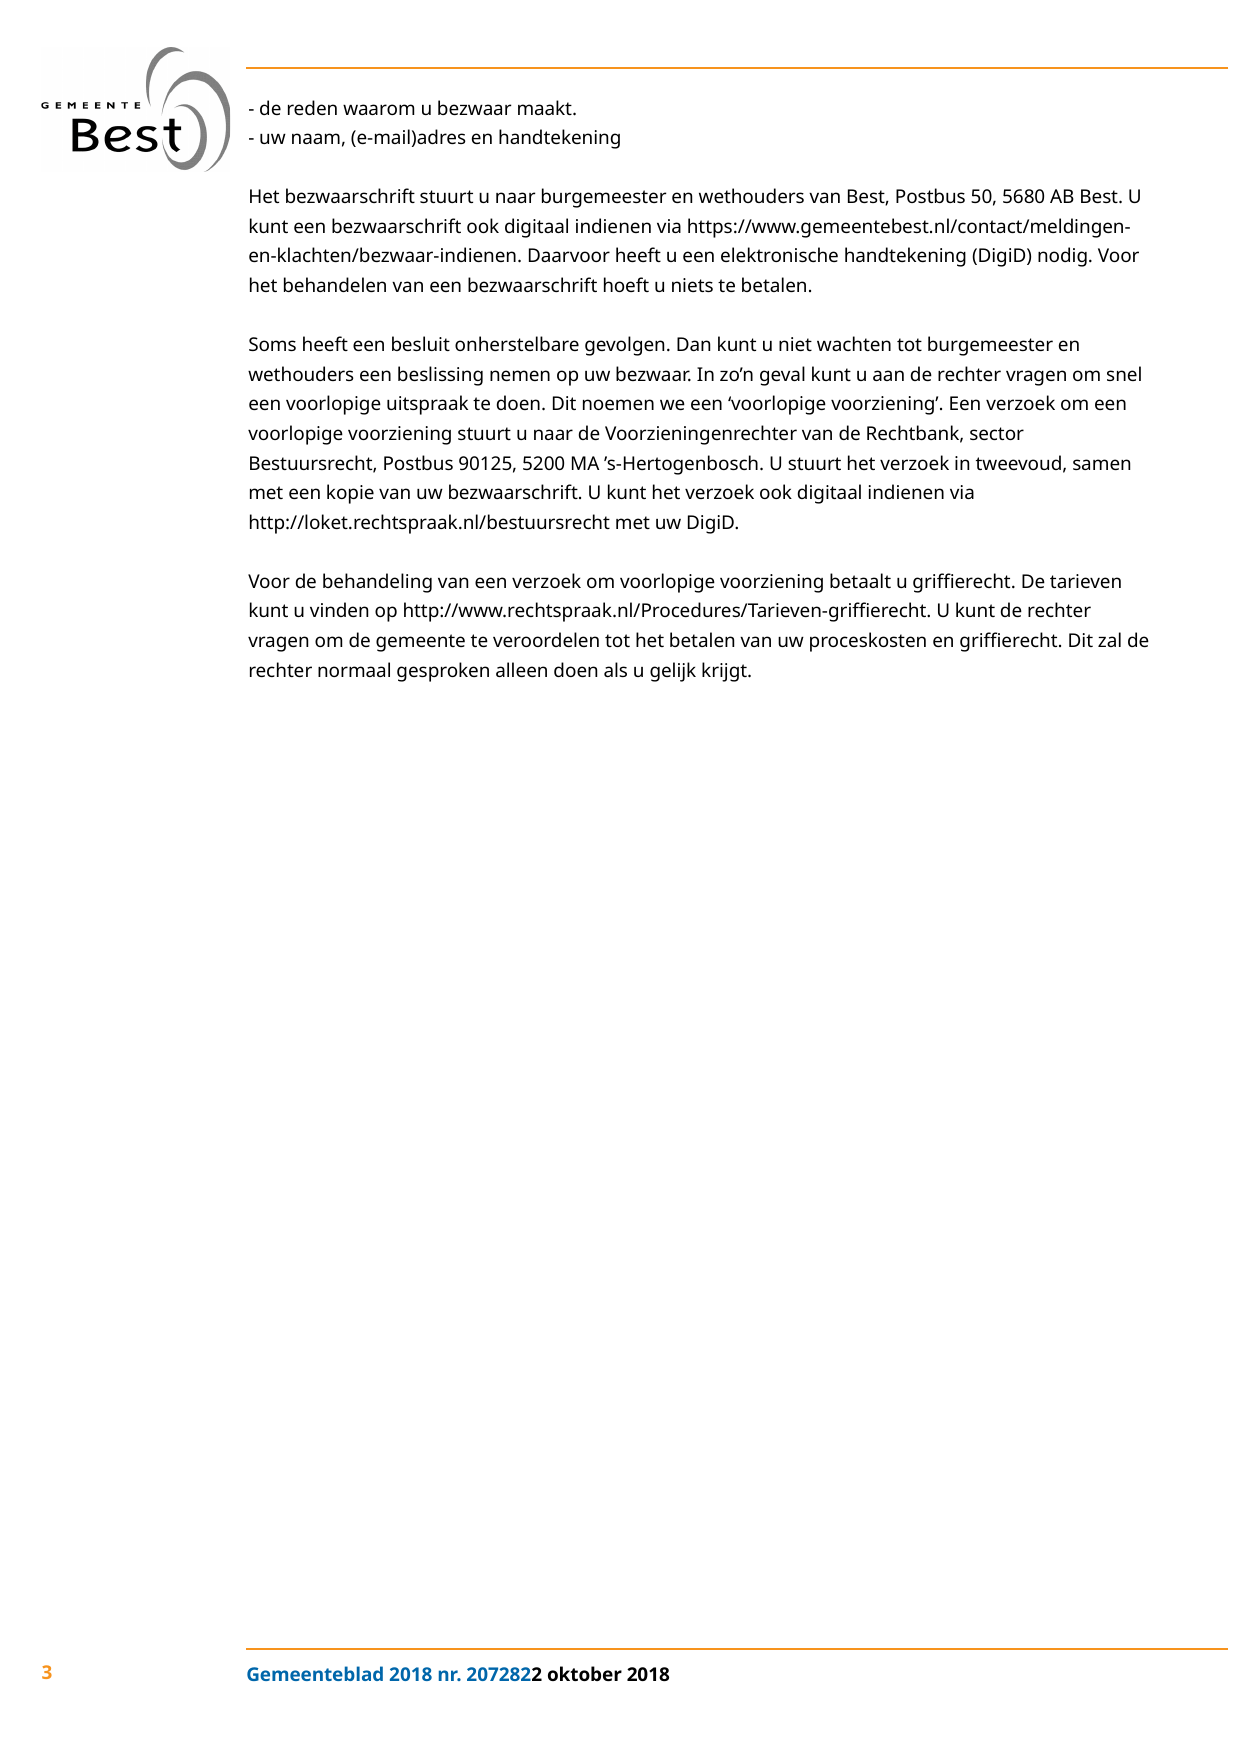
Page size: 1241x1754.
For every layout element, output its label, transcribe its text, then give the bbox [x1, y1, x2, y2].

text - uw naam, (e-mail)adres en handtekening [248, 124, 1152, 150]
text Soms heeft een besluit onherstelbare gevolgen. Dan kunt u niet wachten tot burgemeester en wethouders een beslissing nemen op uw bezwaar. In zo’n geval kunt u aan de rechter vragen om snel een voorlopige uitspraak te doen. Dit noemen we een ‘voorlopige voorziening’. Een verzoek om een voorlopige voorziening stuurt u naar de Voorzieningenrechter van de Rechtbank, sector Bestuursrecht, Postbus 90125, 5200 MA ’s-Hertogenbosch. U stuurt het verzoek in tweevoud, samen met een kopie van uw bezwaarschrift. U kunt het verzoek ook digitaal indienen via http://loket.rechtspraak.nl/bestuursrecht met uw DigiD. [248, 331, 1152, 535]
picture [41, 47, 231, 172]
text Voor de behandeling van een verzoek om voorlopige voorziening betaalt u griffierecht. De tarieven kunt u vinden op http://www.rechtspraak.nl/Procedures/Tarieven-griffierecht. U kunt de rechter vragen om de gemeente te veroordelen tot het betalen van uw proceskosten en griffierecht. Dit zal de rechter normaal gesproken alleen doen als u gelijk krijgt. [248, 568, 1152, 683]
text - de reden waarom u bezwaar maakt. [248, 95, 1152, 121]
text Het bezwaarschrift stuurt u naar burgemeester en wethouders van Best, Postbus 50, 5680 AB Best. U kunt een bezwaarschrift ook digitaal indienen via https://www.gemeentebest.nl/contact/meldingen-en-klachten/bezwaar-indienen. Daarvoor heeft u een elektronische handtekening (DigiD) nodig. Voor het behandelen van een bezwaarschrift hoeft u niets te betalen. [248, 183, 1152, 298]
